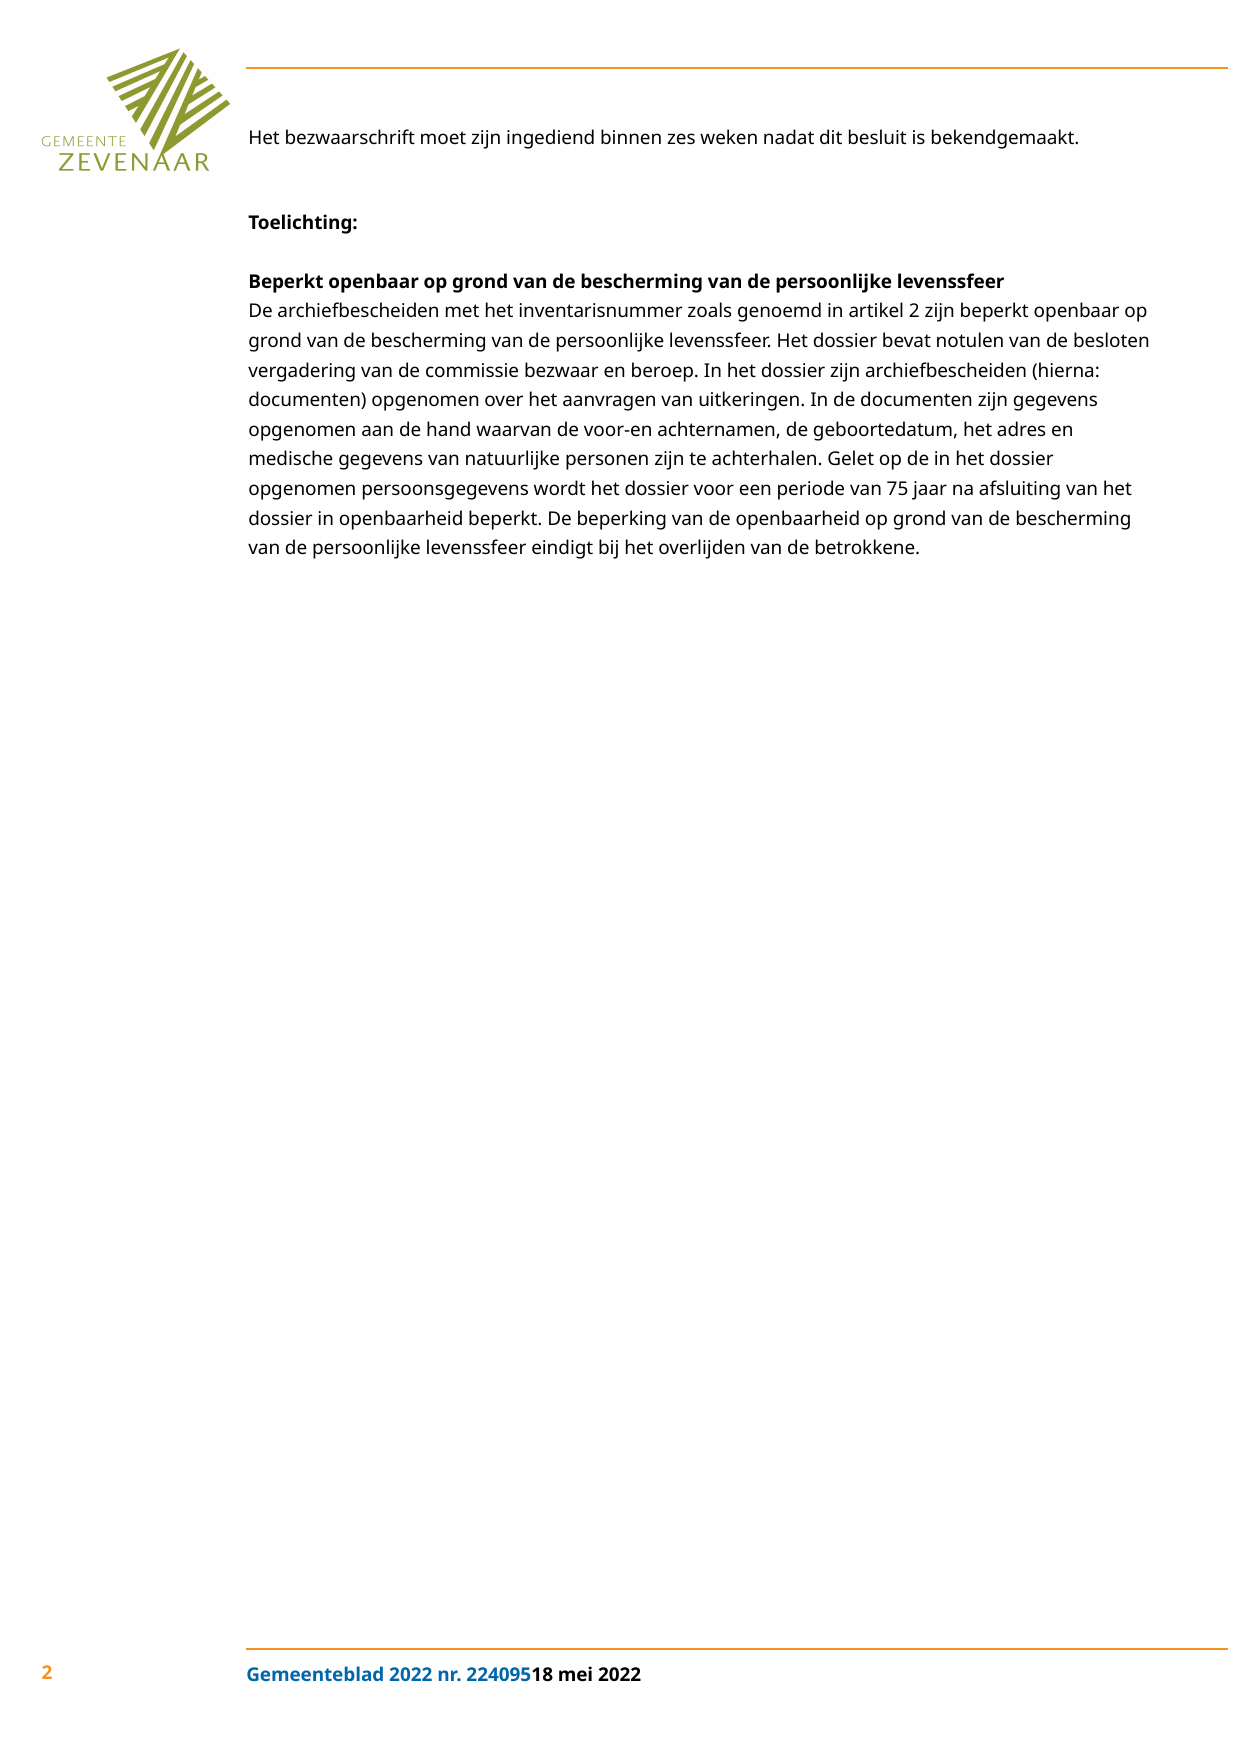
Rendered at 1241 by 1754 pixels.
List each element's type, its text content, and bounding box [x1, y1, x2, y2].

picture [41, 47, 231, 172]
text Toelichting: [248, 209, 1152, 234]
text Het bezwaarschrift moet zijn ingediend binnen zes weken nadat dit besluit is bekendgemaakt. [248, 124, 1152, 150]
text De archiefbescheiden met het inventarisnummer zoals genoemd in artikel 2 zijn beperkt openbaar op grond van de bescherming van de persoonlijke levenssfeer. Het dossier bevat notulen van de besloten vergadering van de commissie bezwaar en beroep. In het dossier zijn archiefbescheiden (hierna: documenten) opgenomen over het aanvragen van uitkeringen. In de documenten zijn gegevens opgenomen aan de hand waarvan de voor-en achternamen, de geboortedatum, het adres en medische gegevens van natuurlijke personen zijn te achterhalen. Gelet op de in het dossier opgenomen persoonsgegevens wordt het dossier voor een periode van 75 jaar na afsluiting van het dossier in openbaarheid beperkt. De beperking van de openbaarheid op grond van de bescherming van de persoonlijke levenssfeer eindigt bij het overlijden van de betrokkene. [248, 298, 1152, 560]
text Beperkt openbaar op grond van de bescherming van de persoonlijke levenssfeer [248, 268, 1152, 294]
